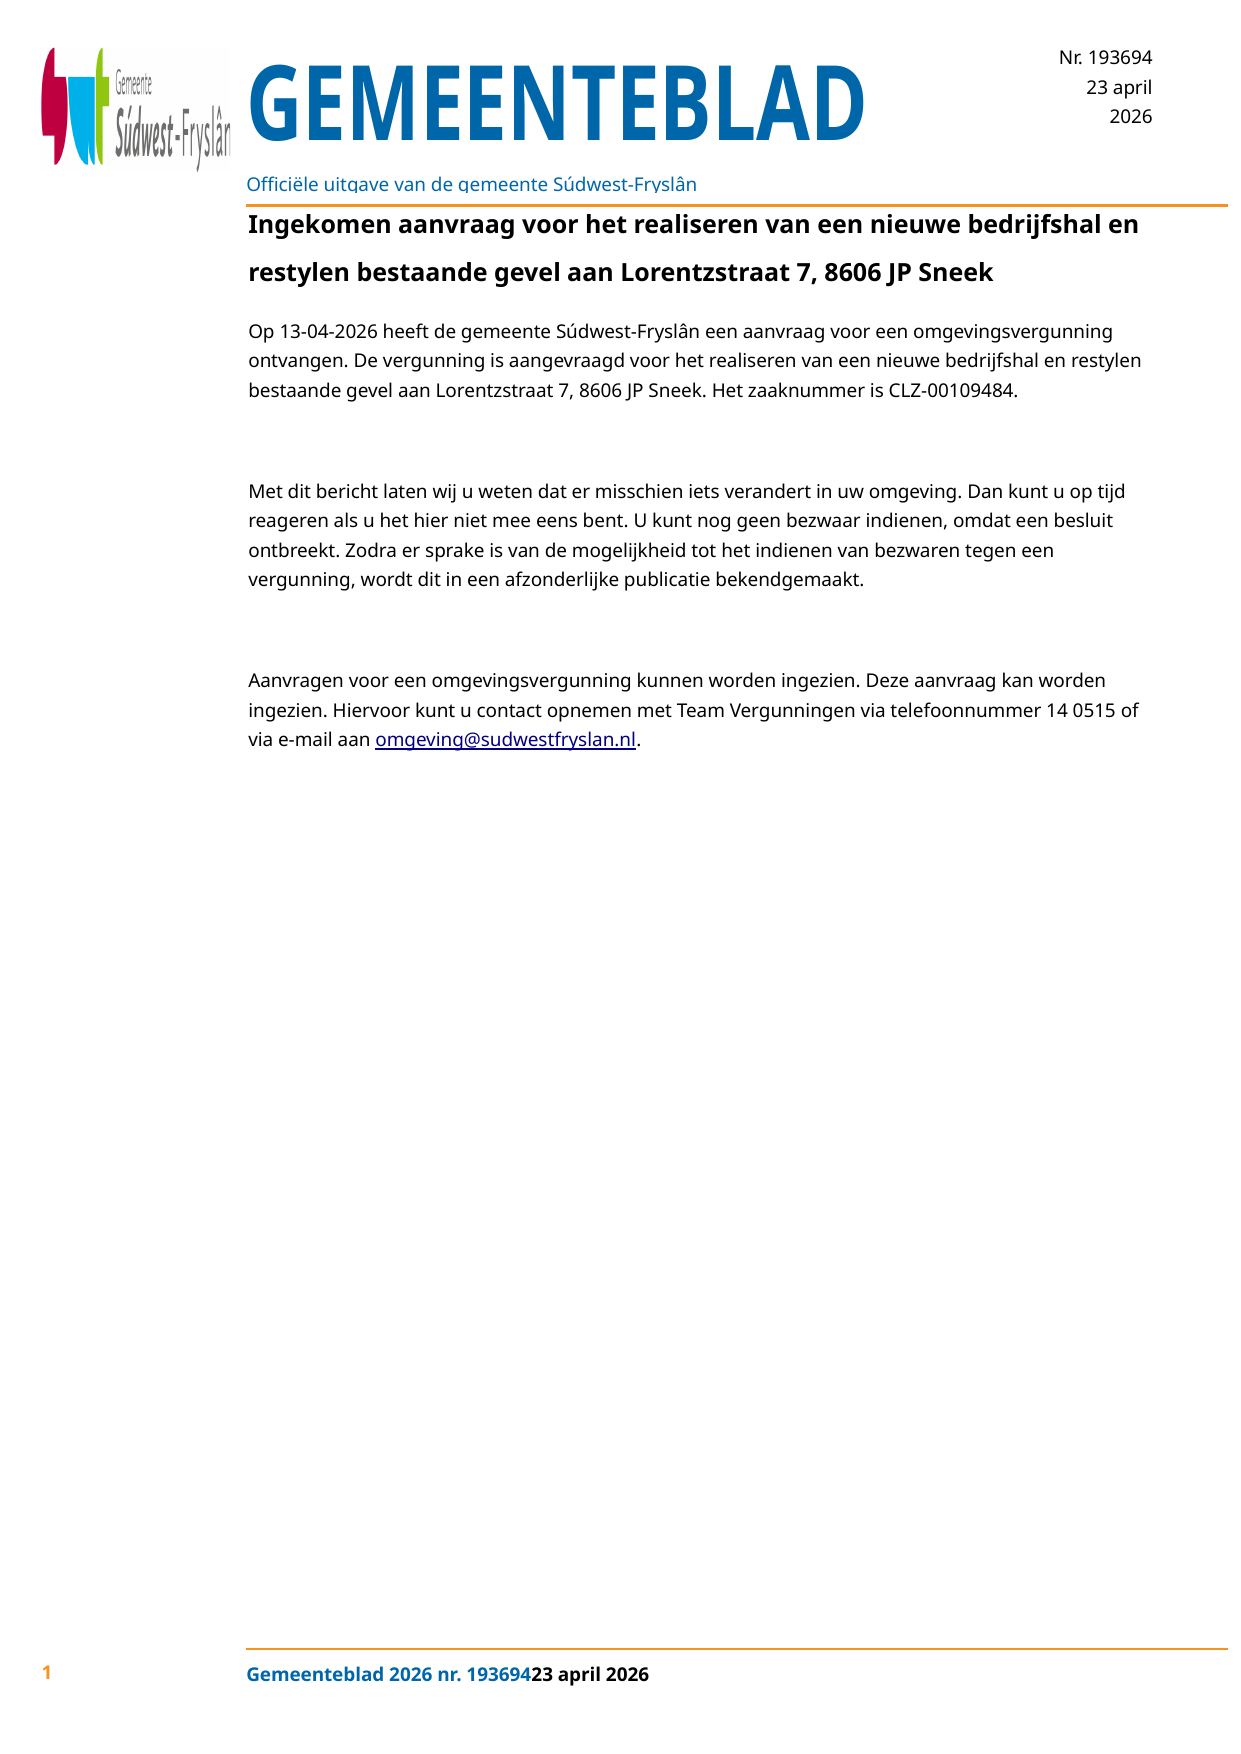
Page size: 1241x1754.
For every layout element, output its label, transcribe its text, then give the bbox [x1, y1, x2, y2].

text Ingekomen aanvraag voor het realiseren van een nieuwe bedrijfshal en restylen bestaande gevel aan Lorentzstraat 7, 8606 JP Sneek [248, 207, 1152, 288]
text Op 13-04-2026 heeft de gemeente Súdwest-Fryslân een aanvraag voor een omgevingsvergunning ontvangen. De vergunning is aangevraagd voor het realiseren van een nieuwe bedrijfshal en restylen bestaande gevel aan Lorentzstraat 7, 8606 JP Sneek. Het zaaknummer is CLZ-00109484. [248, 318, 1152, 403]
text Met dit bericht laten wij u weten dat er misschien iets verandert in uw omgeving. Dan kunt u op tijd reageren als u het hier niet mee eens bent. U kunt nog geen bezwaar indienen, omdat een besluit ontbreekt. Zodra er sprake is van de mogelijkheid tot het indienen van bezwaren tegen een vergunning, wordt dit in een afzonderlijke publicatie bekendgemaakt. [248, 478, 1152, 592]
text Aanvragen voor een omgevingsvergunning kunnen worden ingezien. Deze aanvraag kan worden ingezien. Hiervoor kunt u contact opnemen met Team Vergunningen via telefoonnummer 14 0515 of via e-mail aan omgeving@sudwestfryslan.nl. [248, 667, 1152, 752]
picture [41, 47, 231, 172]
